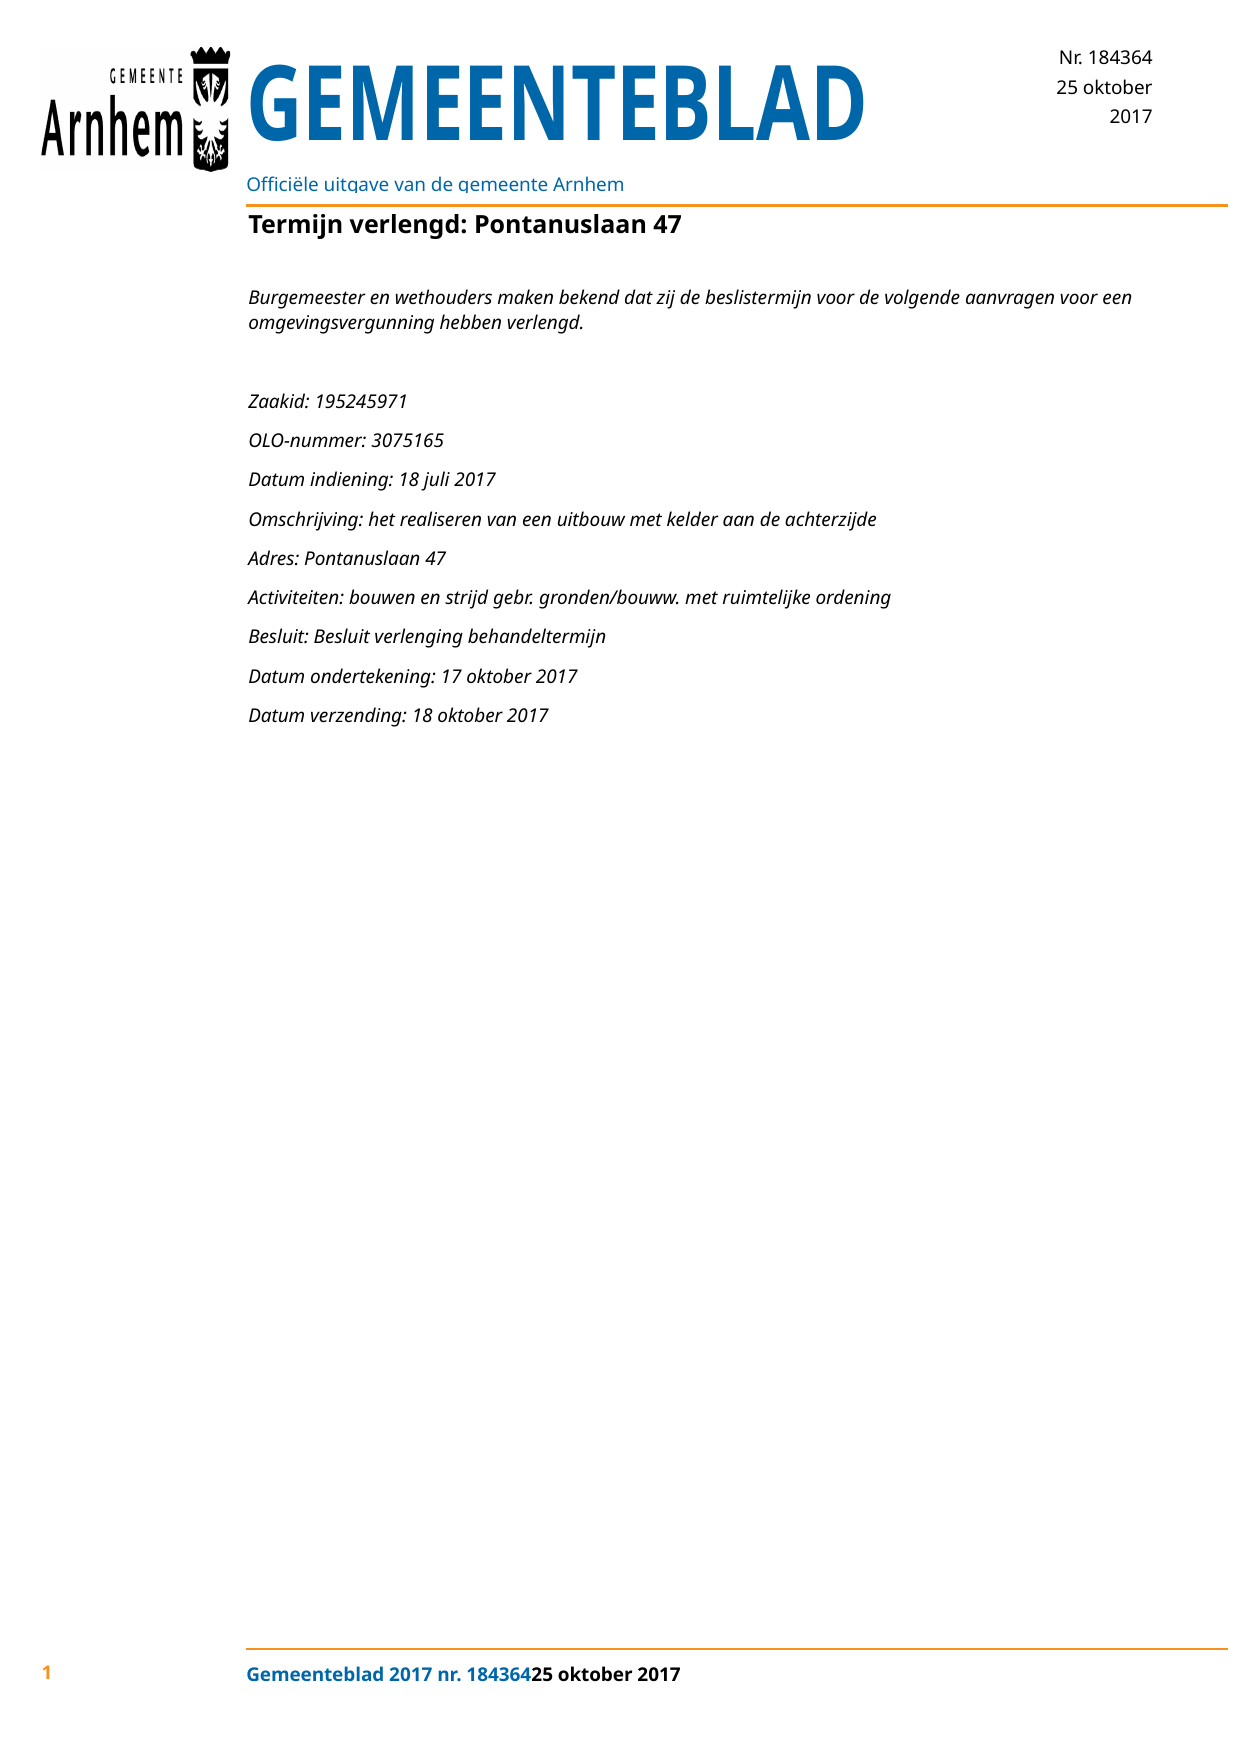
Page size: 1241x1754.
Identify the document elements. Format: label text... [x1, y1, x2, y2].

text Besluit: Besluit verlenging behandeltermijn [248, 624, 1152, 649]
text Datum verzending: 18 oktober 2017 [248, 702, 1152, 728]
text Activiteiten: bouwen en strijd gebr. gronden/bouww. met ruimtelijke ordening [248, 584, 1152, 610]
text Zaakid: 195245971 [248, 388, 1152, 414]
text Datum ondertekening: 17 oktober 2017 [248, 663, 1152, 689]
text Datum indiening: 18 juli 2017 [248, 467, 1152, 492]
text Omschrijving: het realiseren van een uitbouw met kelder aan de achterzijde [248, 506, 1152, 532]
text Burgemeester en wethouders maken bekend dat zij de beslistermijn voor de volgende aanvragen voor een omgevingsvergunning hebben verlengd. [248, 284, 1152, 335]
text OLO-nummer: 3075165 [248, 427, 1152, 453]
text Adres: Pontanuslaan 47 [248, 545, 1152, 571]
text Termijn verlengd: Pontanuslaan 47 [248, 207, 1152, 241]
picture [41, 47, 231, 172]
